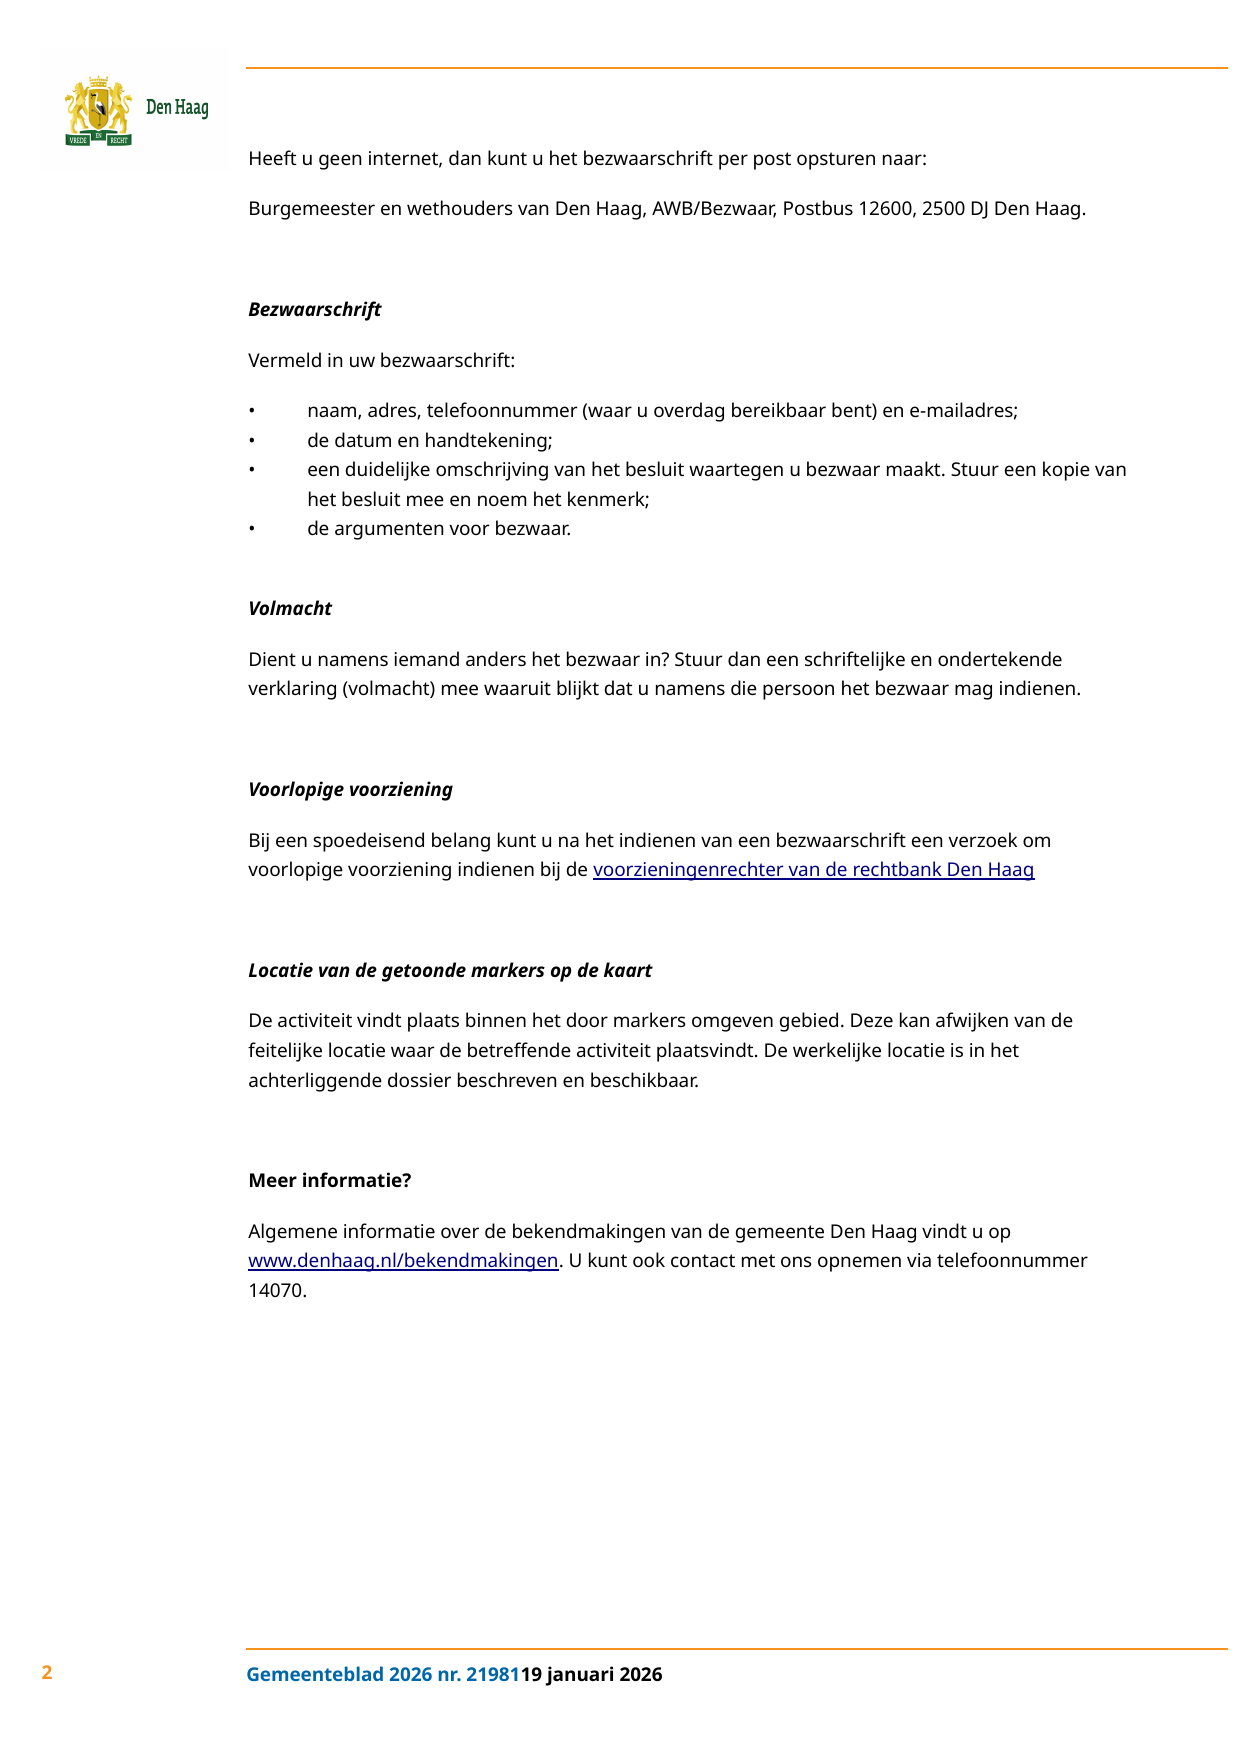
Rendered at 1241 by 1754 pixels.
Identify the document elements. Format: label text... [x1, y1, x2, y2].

text Burgemeester en wethouders van Den Haag, AWB/Bezwaar, Postbus 12600, 2500 DJ Den Haag. [248, 196, 1152, 221]
list naam, adres, telefoonnummer (waar u overdag bereikbaar bent) en e-mailadres; [248, 397, 1152, 423]
text De activiteit vindt plaats binnen het door markers omgeven gebied. Deze kan afwijken van de feitelijke locatie waar de betreffende activiteit plaatsvindt. De werkelijke locatie is in het achterliggende dossier beschreven en beschikbaar. [248, 1008, 1152, 1093]
text Voorlopige voorziening [248, 776, 1152, 802]
list een duidelijke omschrijving van het besluit waartegen u bezwaar maakt. Stuur een kopie van het besluit mee en noem het kenmerk; [248, 456, 1152, 512]
text Heeft u geen internet, dan kunt u het bezwaarschrift per post opsturen naar: [248, 145, 1152, 171]
text Vermeld in uw bezwaarschrift: [248, 347, 1152, 373]
text Volmacht [248, 596, 1152, 621]
text Algemene informatie over de bekendmakingen van de gemeente Den Haag vindt u op www.denhaag.nl/bekendmakingen. U kunt ook contact met ons opnemen via telefoonnummer 14070. [248, 1218, 1152, 1303]
list de datum en handtekening; [248, 427, 1152, 453]
text Dient u namens iemand anders het bezwaar in? Stuur dan een schriftelijke en ondertekende verklaring (volmacht) mee waaruit blijkt dat u namens die persoon het bezwaar mag indienen. [248, 646, 1152, 701]
text Bezwaarschrift [248, 296, 1152, 322]
text Meer informatie? [248, 1168, 1152, 1193]
list de argumenten voor bezwaar. [248, 516, 1152, 541]
text Locatie van de getoonde markers op de kaart [248, 957, 1152, 983]
text Bij een spoedeisend belang kunt u na het indienen van een bezwaarschrift een verzoek om voorlopige voorziening indienen bij de voorzieningenrechter van de rechtbank Den Haag [248, 827, 1152, 882]
picture [41, 47, 231, 172]
